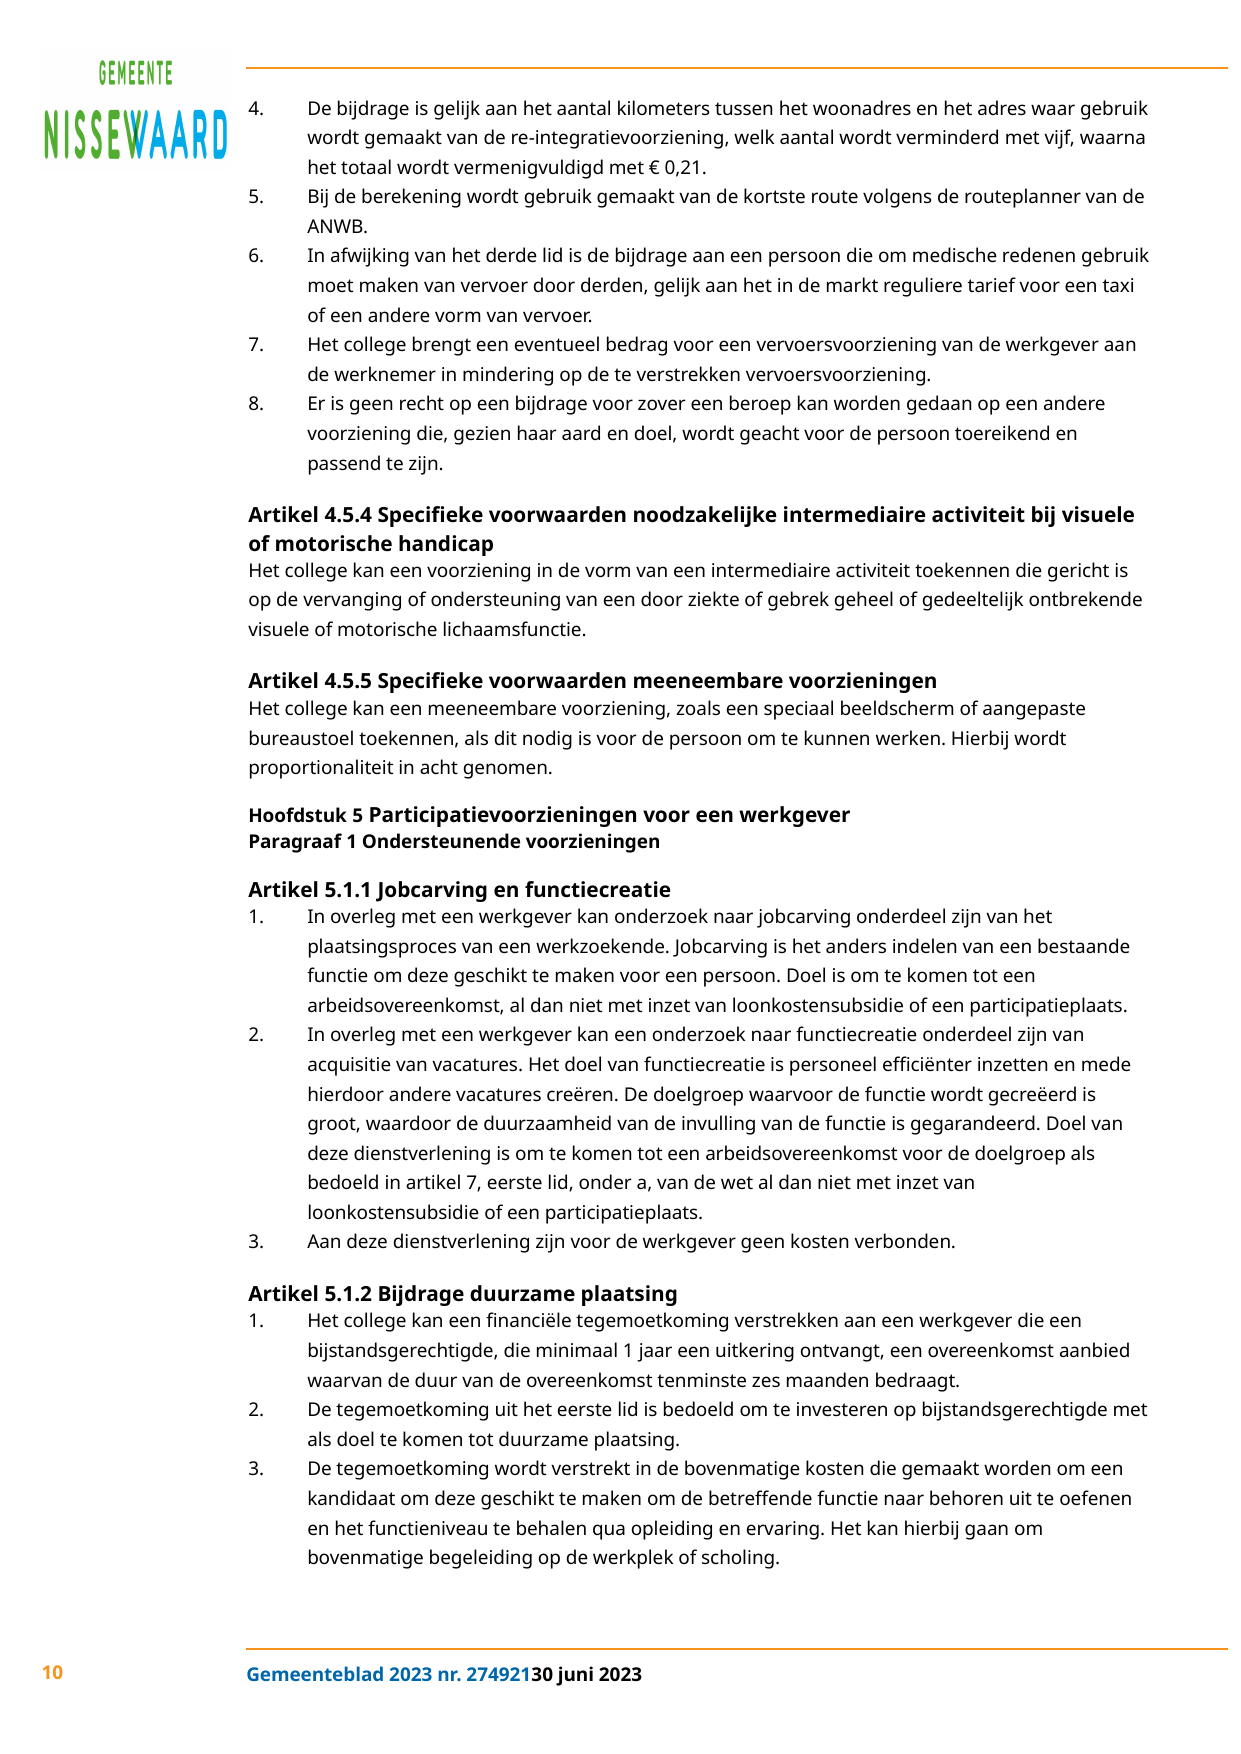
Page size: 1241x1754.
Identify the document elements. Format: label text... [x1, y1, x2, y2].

text Artikel 4.5.4 Specifieke voorwaarden noodzakelijke intermediaire activiteit bij visuele of motorische handicap [248, 500, 1152, 557]
list Het college kan een financiële tegemoetkoming verstrekken aan een werkgever die een bijstandsgerechtigde, die minimaal 1 jaar een uitkering ontvangt, een overeenkomst aanbied waarvan de duur van de overeenkomst tenminste zes maanden bedraagt. [248, 1308, 1152, 1392]
text Artikel 5.1.1 Jobcarving en functiecreatie [248, 875, 1152, 903]
text Artikel 5.1.2 Bijdrage duurzame plaatsing [248, 1279, 1152, 1308]
list In overleg met een werkgever kan een onderzoek naar functiecreatie onderdeel zijn van acquisitie van vacatures. Het doel van functiecreatie is personeel efficiënter inzetten en mede hierdoor andere vacatures creëren. De doelgroep waarvoor de functie wordt gecreëerd is groot, waardoor de duurzaamheid van de invulling van de functie is gegarandeerd. Doel van deze dienstverlening is om te komen tot een arbeidsovereenkomst voor de doelgroep als bedoeld in artikel 7, eerste lid, onder a, van de wet al dan niet met inzet van loonkostensubsidie of een participatieplaats. [248, 1022, 1152, 1225]
text Het college kan een meeneembare voorziening, zoals een speciaal beeldscherm of aangepaste bureaustoel toekennen, als dit nodig is voor de persoon om te kunnen werken. Hierbij wordt proportionaliteit in acht genomen. [248, 695, 1152, 780]
list De tegemoetkoming uit het eerste lid is bedoeld om te investeren op bijstandsgerechtigde met als doel te komen tot duurzame plaatsing. [248, 1396, 1152, 1452]
text Artikel 4.5.5 Specifieke voorwaarden meeneembare voorzieningen [248, 667, 1152, 695]
text Paragraaf 1 Ondersteunende voorzieningen [248, 828, 1152, 854]
list Het college brengt een eventueel bedrag voor een vervoersvoorziening van de werkgever aan de werknemer in mindering op de te verstrekken vervoersvoorziening. [248, 331, 1152, 387]
list De bijdrage is gelijk aan het aantal kilometers tussen het woonadres en het adres waar gebruik wordt gemaakt van de re-integratievoorziening, welk aantal wordt verminderd met vijf, waarna het totaal wordt vermenigvuldigd met € 0,21. [248, 95, 1152, 180]
list In afwijking van het derde lid is de bijdrage aan een persoon die om medische redenen gebruik moet maken van vervoer door derden, gelijk aan het in de markt reguliere tarief voor een taxi of een andere vorm van vervoer. [248, 243, 1152, 328]
text Hoofdstuk 5 Participatievoorzieningen voor een werkgever [248, 800, 1152, 828]
list In overleg met een werkgever kan onderzoek naar jobcarving onderdeel zijn van het plaatsingsproces van een werkzoekende. Jobcarving is het anders indelen van een bestaande functie om deze geschikt te maken voor een persoon. Doel is om te komen tot een arbeidsovereenkomst, al dan niet met inzet van loonkostensubsidie of een participatieplaats. [248, 903, 1152, 1018]
list Er is geen recht op een bijdrage voor zover een beroep kan worden gedaan op een andere voorziening die, gezien haar aard en doel, wordt geacht voor de persoon toereikend en passend te zijn. [248, 391, 1152, 476]
text Het college kan een voorziening in de vorm van een intermediaire activiteit toekennen die gericht is op de vervanging of ondersteuning van een door ziekte of gebrek geheel of gedeeltelijk ontbrekende visuele of motorische lichaamsfunctie. [248, 557, 1152, 642]
list Aan deze dienstverlening zijn voor de werkgever geen kosten verbonden. [248, 1229, 1152, 1254]
list Bij de berekening wordt gebruik gemaakt van de kortste route volgens de routeplanner van de ANWB. [248, 183, 1152, 239]
list De tegemoetkoming wordt verstrekt in de bovenmatige kosten die gemaakt worden om een kandidaat om deze geschikt te maken om de betreffende functie naar behoren uit te oefenen en het functieniveau te behalen qua opleiding en ervaring. Het kan hierbij gaan om bovenmatige begeleiding op de werkplek of scholing. [248, 1456, 1152, 1570]
picture [41, 47, 231, 172]
